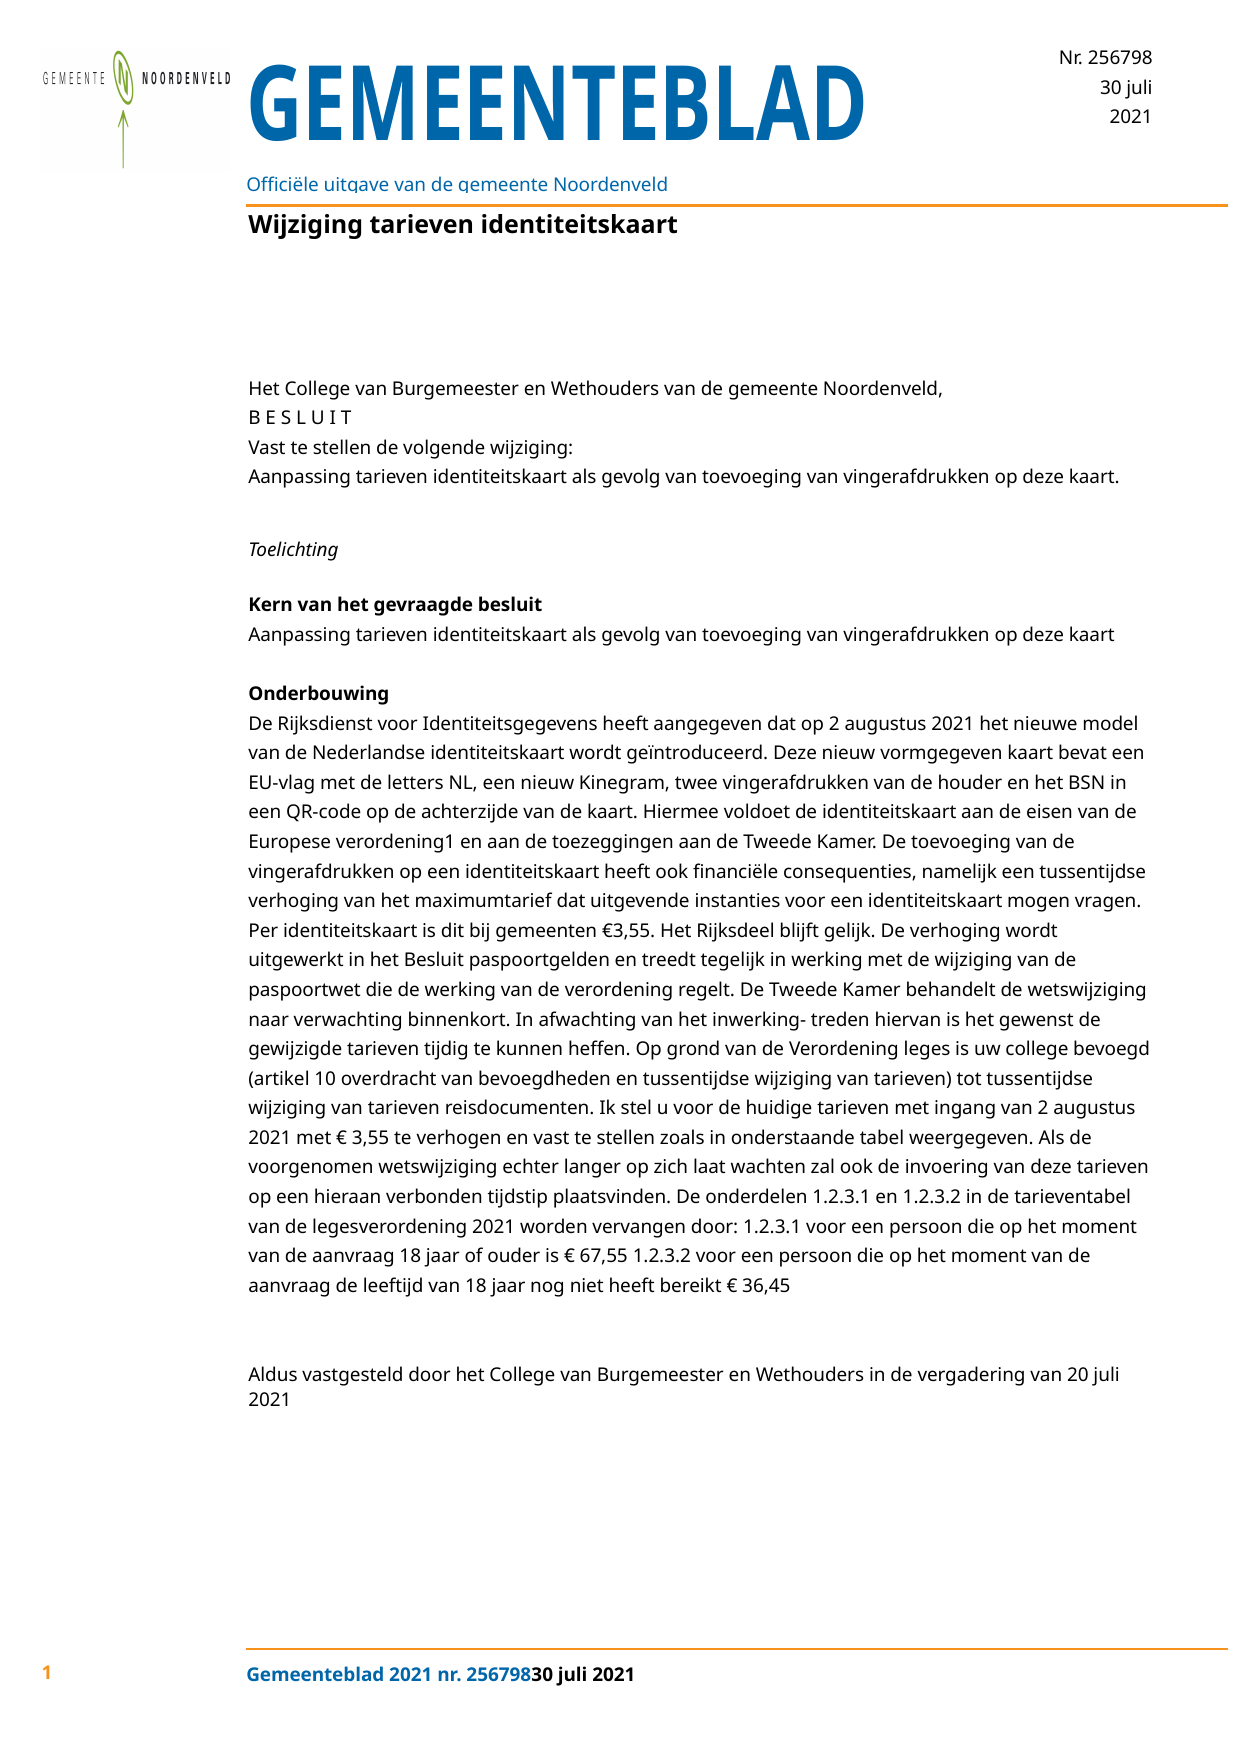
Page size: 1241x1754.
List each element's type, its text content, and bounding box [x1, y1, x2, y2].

text Toelichting [248, 536, 1152, 562]
text Aldus vastgesteld door het College van Burgemeester en Wethouders in de vergadering van 20 juli 2021 [248, 1361, 1152, 1412]
text Vast te stellen de volgende wijziging: [248, 434, 1152, 460]
text Aanpassing tarieven identiteitskaart als gevolg van toevoeging van vingerafdrukken op deze kaart. [248, 464, 1152, 489]
text B E S L U I T [248, 404, 1152, 430]
picture [41, 47, 231, 172]
text Het College van Burgemeester en Wethouders van de gemeente Noordenveld, [248, 375, 1152, 401]
text Wijziging tarieven identiteitskaart [248, 207, 1152, 241]
text Kern van het gevraagde besluit [248, 592, 1152, 617]
text Onderbouwing [248, 680, 1152, 706]
text Aanpassing tarieven identiteitskaart als gevolg van toevoeging van vingerafdrukken op deze kaart [248, 621, 1152, 647]
text De Rijksdienst voor Identiteitsgegevens heeft aangegeven dat op 2 augustus 2021 het nieuwe model van de Nederlandse identiteitskaart wordt geïntroduceerd. Deze nieuw vormgegeven kaart bevat een EU-vlag met de letters NL, een nieuw Kinegram, twee vingerafdrukken van de houder en het BSN in een QR-code op de achterzijde van de kaart. Hiermee voldoet de identiteitskaart aan de eisen van de Europese verordening1 en aan de toezeggingen aan de Tweede Kamer. De toevoeging van de vingerafdrukken op een identiteitskaart heeft ook financiële consequenties, namelijk een tussentijdse verhoging van het maximumtarief dat uitgevende instanties voor een identiteitskaart mogen vragen. Per identiteitskaart is dit bij gemeenten €3,55. Het Rijksdeel blijft gelijk. De verhoging wordt uitgewerkt in het Besluit paspoortgelden en treedt tegelijk in werking met de wijziging van de paspoortwet die de werking van de verordening regelt. De Tweede Kamer behandelt de wetswijziging naar verwachting binnenkort. In afwachting van het inwerking- treden hiervan is het gewenst de gewijzigde tarieven tijdig te kunnen heffen. Op grond van de Verordening leges is uw college bevoegd (artikel 10 overdracht van bevoegdheden en tussentijdse wijziging van tarieven) tot tussentijdse wijziging van tarieven reisdocumenten. Ik stel u voor de huidige tarieven met ingang van 2 augustus 2021 met € 3,55 te verhogen en vast te stellen zoals in onderstaande tabel weergegeven. Als de voorgenomen wetswijziging echter langer op zich laat wachten zal ook de invoering van deze tarieven op een hieraan verbonden tijdstip plaatsvinden. De onderdelen 1.2.3.1 en 1.2.3.2 in de tarieventabel van de legesverordening 2021 worden vervangen door: 1.2.3.1 voor een persoon die op het moment van de aanvraag 18 jaar of ouder is € 67,55 1.2.3.2 voor een persoon die op het moment van de aanvraag de leeftijd van 18 jaar nog niet heeft bereikt € 36,45 [248, 710, 1152, 1298]
